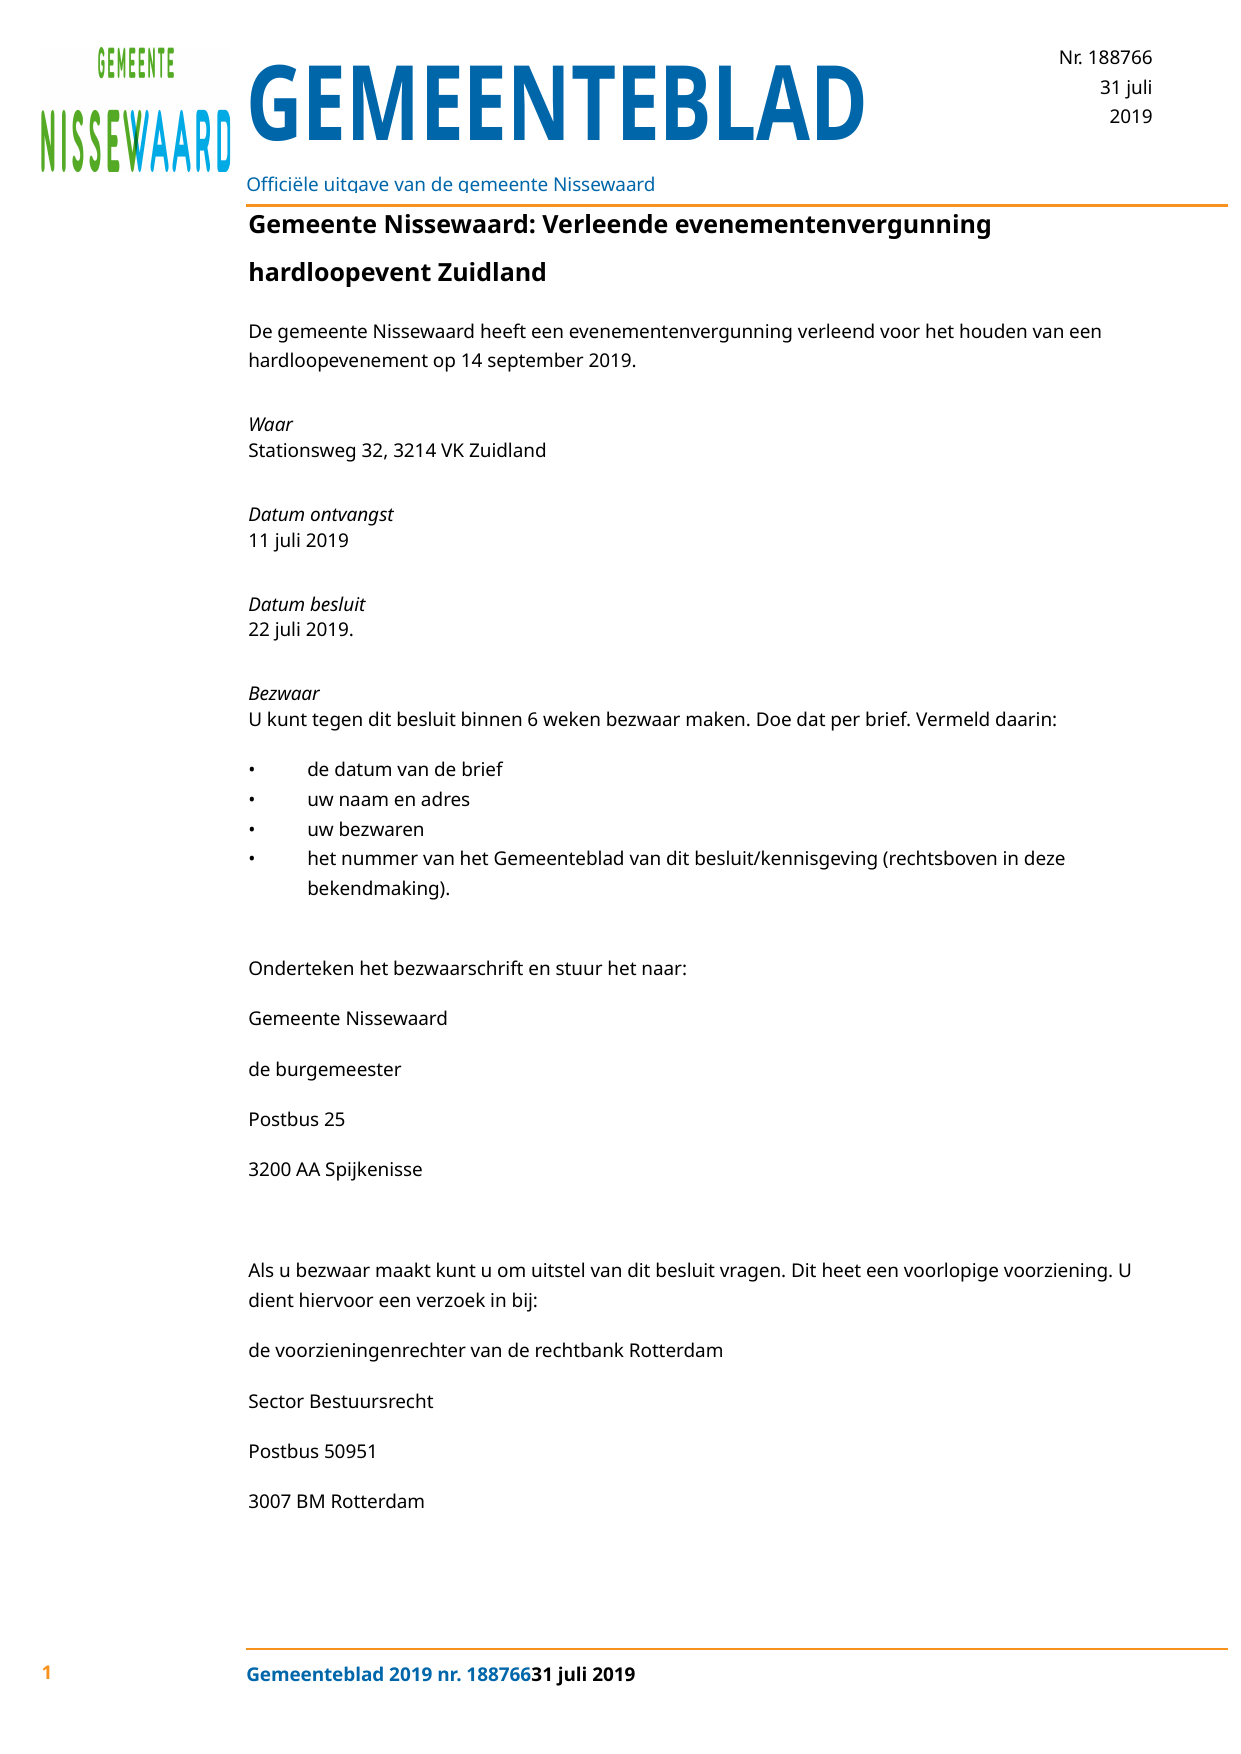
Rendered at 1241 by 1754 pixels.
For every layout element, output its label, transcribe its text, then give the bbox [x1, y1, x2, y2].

text Onderteken het bezwaarschrift en stuur het naar: [248, 955, 1152, 981]
text Als u bezwaar maakt kunt u om uitstel van dit besluit vragen. Dit heet een voorlopige voorziening. U dient hiervoor een verzoek in bij: [248, 1257, 1152, 1313]
list het nummer van het Gemeenteblad van dit besluit/kennisgeving (rechtsboven in deze bekendmaking). [248, 845, 1152, 901]
picture [176, 157, 187, 172]
list uw naam en adres [248, 786, 1152, 812]
text De gemeente Nissewaard heeft een evenementenvergunning verleend voor het houden van een hardloopevenement op 14 september 2019. [248, 318, 1152, 373]
picture [201, 122, 206, 138]
text Sector Bestuursrecht [248, 1388, 1152, 1414]
text 3200 AA Spijkenisse [248, 1157, 1152, 1182]
text de burgemeester [248, 1056, 1152, 1082]
text U kunt tegen dit besluit binnen 6 weken bezwaar maken. Doe dat per brief. Vermeld daarin: [248, 706, 1152, 732]
list de datum van de brief [248, 757, 1152, 782]
text Postbus 25 [248, 1106, 1152, 1132]
text Gemeente Nissewaard [248, 1005, 1152, 1031]
picture [222, 122, 227, 160]
text de voorzieningenrechter van de rechtbank Rotterdam [248, 1337, 1152, 1363]
list uw bezwaren [248, 816, 1152, 842]
text Datum ontvangst [248, 501, 1152, 527]
text Datum besluit [248, 591, 1152, 617]
text Waar [248, 411, 1152, 437]
text Gemeente Nissewaard: Verleende evenementenvergunning hardloopevent Zuidland [248, 207, 1152, 288]
text Postbus 50951 [248, 1438, 1152, 1464]
text 3007 BM Rotterdam [248, 1489, 1152, 1514]
text 22 juli 2019. [248, 617, 1152, 642]
picture [41, 47, 231, 172]
picture [154, 157, 165, 172]
text Stationsweg 32, 3214 VK Zuidland [248, 437, 1152, 463]
picture [200, 151, 206, 172]
text 11 juli 2019 [248, 527, 1152, 553]
text Bezwaar [248, 681, 1152, 706]
